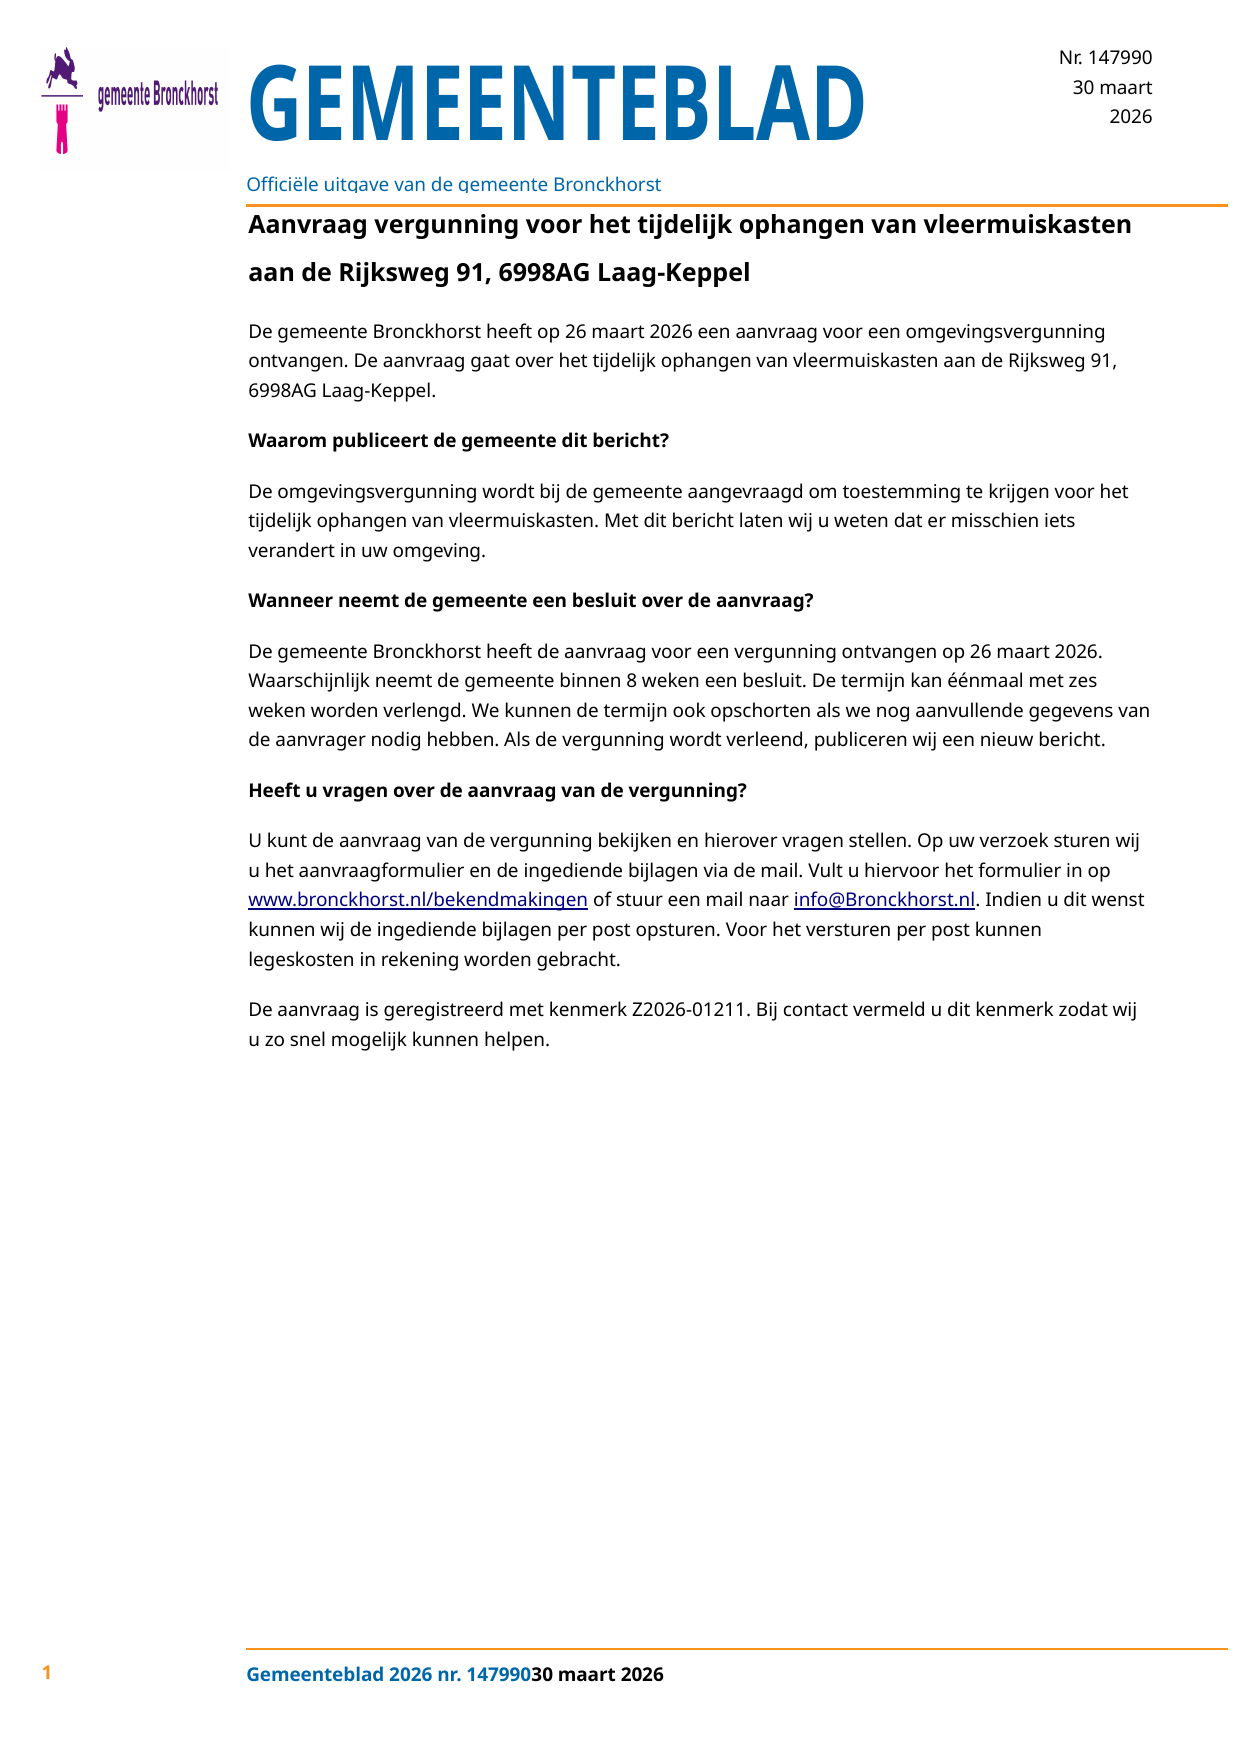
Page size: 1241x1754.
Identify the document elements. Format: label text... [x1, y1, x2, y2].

text Waarom publiceert de gemeente dit bericht? [248, 427, 1152, 453]
text De aanvraag is geregistreerd met kenmerk Z2026-01211. Bij contact vermeld u dit kenmerk zodat wij u zo snel mogelijk kunnen helpen. [248, 996, 1152, 1052]
text Heeft u vragen over de aanvraag van de vergunning? [248, 777, 1152, 803]
text Wanneer neemt de gemeente een besluit over de aanvraag? [248, 587, 1152, 613]
text De gemeente Bronckhorst heeft de aanvraag voor een vergunning ontvangen op 26 maart 2026. Waarschijnlijk neemt de gemeente binnen 8 weken een besluit. De termijn kan éénmaal met zes weken worden verlengd. We kunnen de termijn ook opschorten als we nog aanvullende gegevens van de aanvrager nodig hebben. Als de vergunning wordt verleend, publiceren wij een nieuw bericht. [248, 638, 1152, 752]
text Aanvraag vergunning voor het tijdelijk ophangen van vleermuiskasten aan de Rijksweg 91, 6998AG Laag-Keppel [248, 207, 1152, 288]
picture [41, 47, 231, 172]
text U kunt de aanvraag van de vergunning bekijken en hierover vragen stellen. Op uw verzoek sturen wij u het aanvraagformulier en de ingediende bijlagen via de mail. Vult u hiervoor het formulier in op www.bronckhorst.nl/bekendmakingen of stuur een mail naar info@Bronckhorst.nl. Indien u dit wenst kunnen wij de ingediende bijlagen per post opsturen. Voor het versturen per post kunnen legeskosten in rekening worden gebracht. [248, 827, 1152, 972]
text De omgevingsvergunning wordt bij de gemeente aangevraagd om toestemming te krijgen voor het tijdelijk ophangen van vleermuiskasten. Met dit bericht laten wij u weten dat er misschien iets verandert in uw omgeving. [248, 478, 1152, 563]
text De gemeente Bronckhorst heeft op 26 maart 2026 een aanvraag voor een omgevingsvergunning ontvangen. De aanvraag gaat over het tijdelijk ophangen van vleermuiskasten aan de Rijksweg 91, 6998AG Laag-Keppel. [248, 318, 1152, 403]
